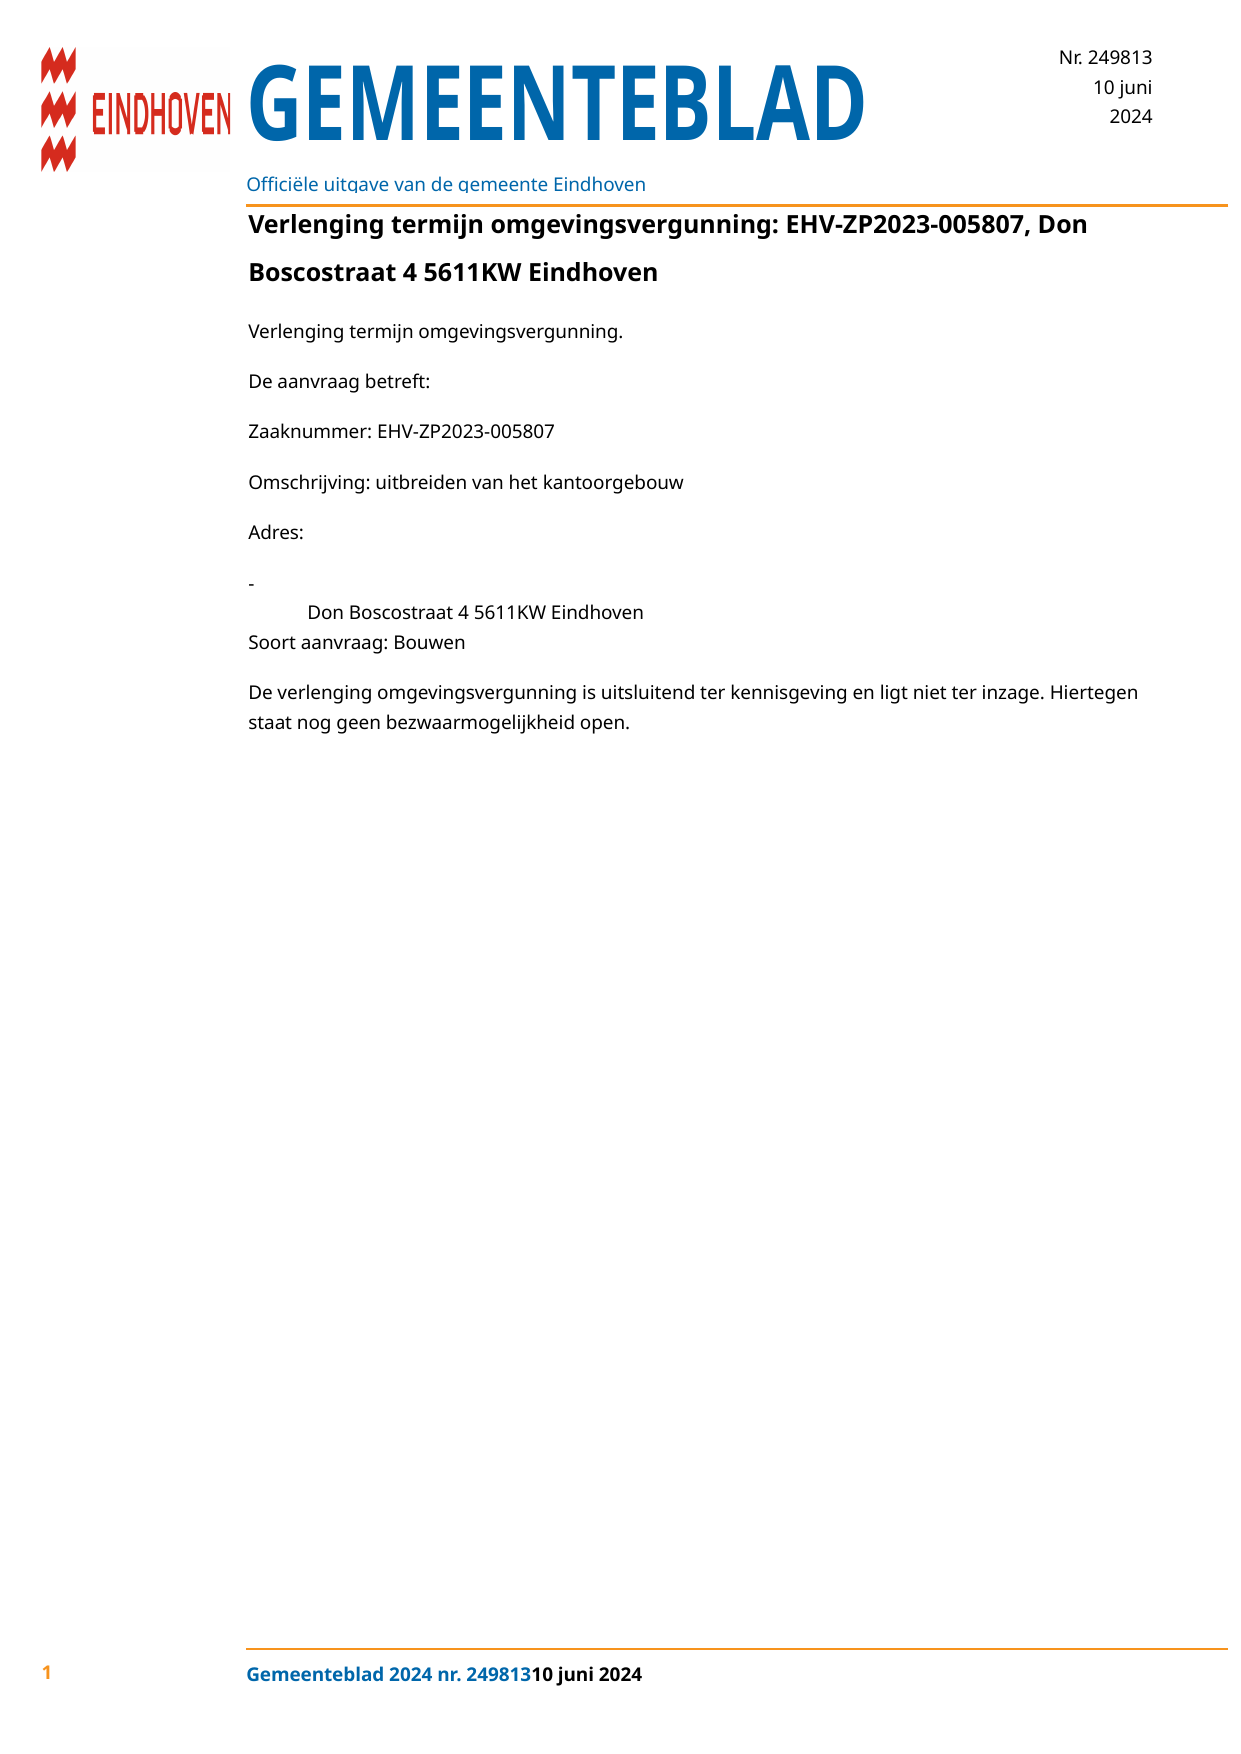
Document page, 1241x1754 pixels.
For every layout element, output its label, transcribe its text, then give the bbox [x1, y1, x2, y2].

picture [41, 47, 231, 172]
text Soort aanvraag: Bouwen [248, 629, 1152, 655]
text Zaaknummer: EHV-ZP2023-005807 [248, 419, 1152, 444]
text Adres: [248, 519, 1152, 545]
text Verlenging termijn omgevingsvergunning: EHV-ZP2023-005807, Don Boscostraat 4 5611KW Eindhoven [248, 207, 1152, 288]
text De verlenging omgevingsvergunning is uitsluitend ter kennisgeving en ligt niet ter inzage. Hiertegen staat nog geen bezwaarmogelijkheid open. [248, 679, 1152, 735]
list Don Boscostraat 4 5611KW Eindhoven [248, 599, 1152, 625]
text De aanvraag betreft: [248, 368, 1152, 394]
text Verlenging termijn omgevingsvergunning. [248, 318, 1152, 344]
text Omschrijving: uitbreiden van het kantoorgebouw [248, 469, 1152, 495]
